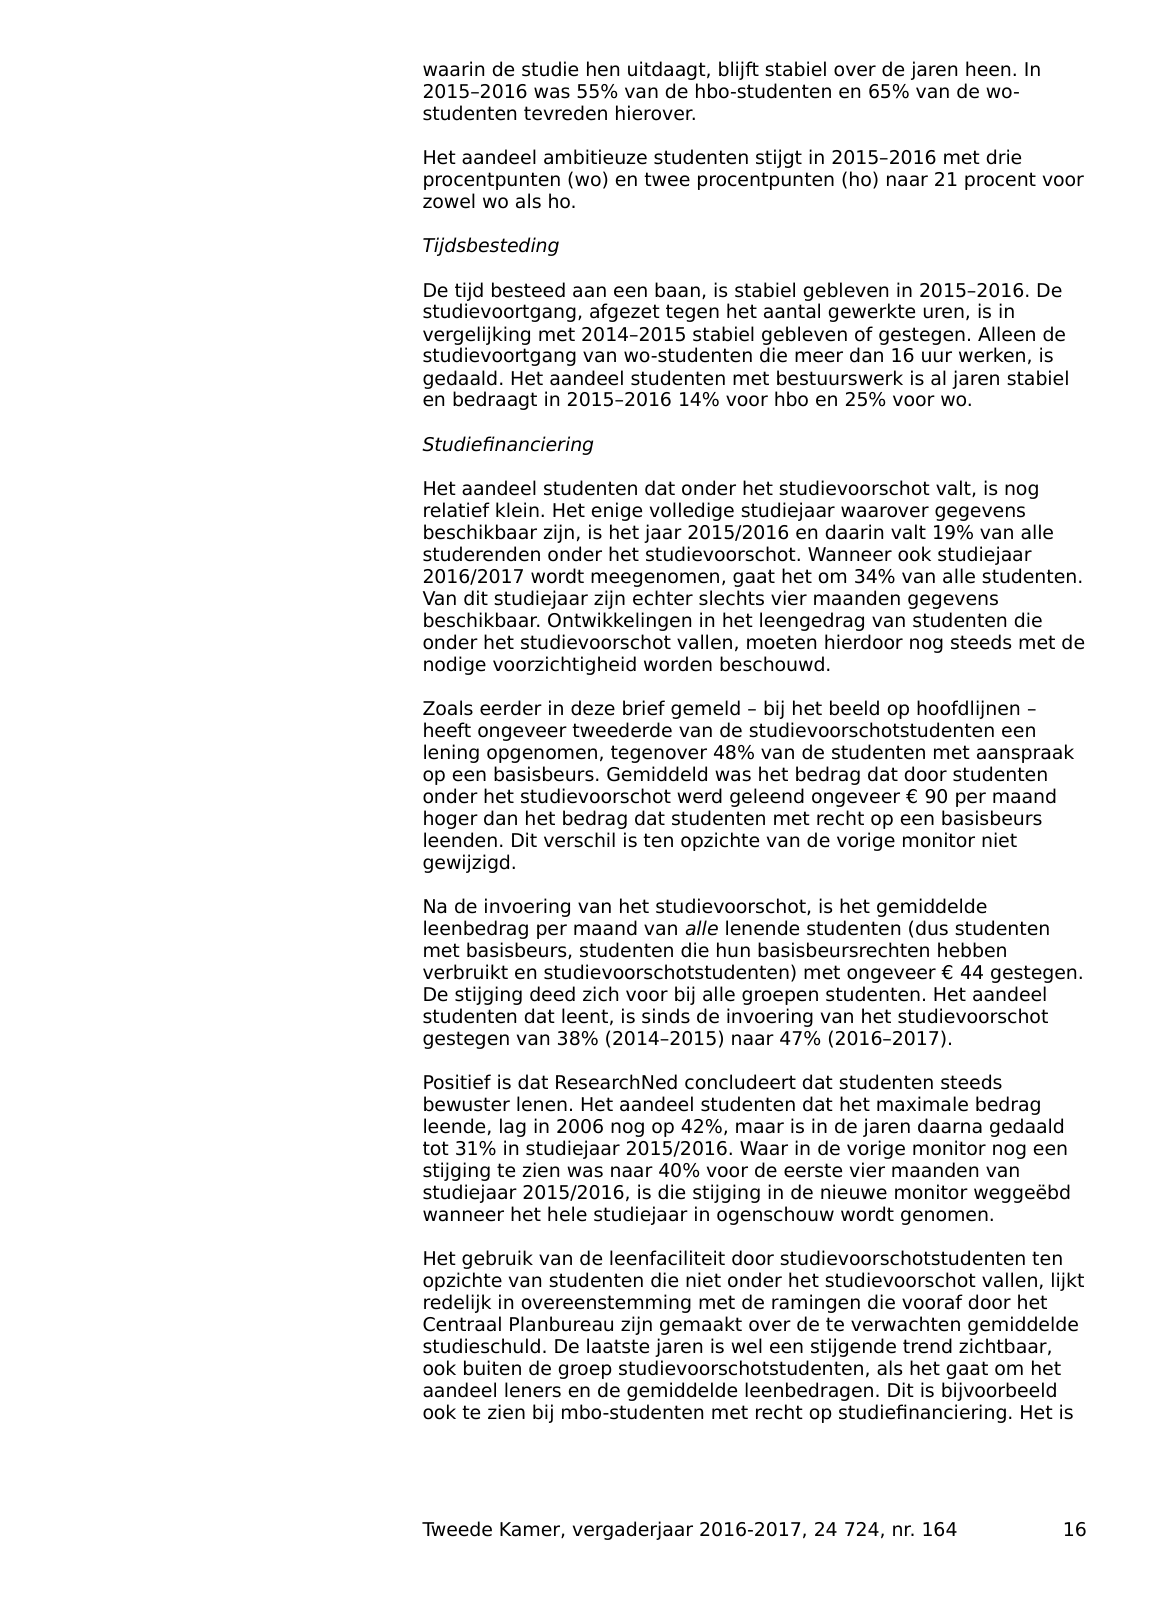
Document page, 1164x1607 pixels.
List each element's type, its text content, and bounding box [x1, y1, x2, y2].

subtitle Tijdsbesteding [422, 235, 1087, 257]
text Positief is dat ResearchNed concludeert dat studenten steeds bewuster lenen. Het aandeel studenten dat het maximale bedrag leende, lag in 2006 nog op 42%, maar is in de jaren daarna gedaald tot 31% in studiejaar 2015/2016. Waar in de vorige monitor nog een stijging te zien was naar 40% voor de eerste vier maanden van studiejaar 2015/2016, is die stijging in de nieuwe monitor weggeëbd wanneer het hele studiejaar in ogenschouw wordt genomen. [422, 1072, 1087, 1226]
text Het aandeel studenten dat onder het studievoorschot valt, is nog relatief klein. Het enige volledige studiejaar waarover gegevens beschikbaar zijn, is het jaar 2015/2016 en daarin valt 19% van alle studerenden onder het studievoorschot. Wanneer ook studiejaar 2016/2017 wordt meegenomen, gaat het om 34% van alle studenten. Van dit studiejaar zijn echter slechts vier maanden gegevens beschikbaar. Ontwikkelingen in het leengedrag van studenten die onder het studievoorschot vallen, moeten hierdoor nog steeds met de nodige voorzichtigheid worden beschouwd. [422, 478, 1087, 676]
text De tijd besteed aan een baan, is stabiel gebleven in 2015–2016. De studievoortgang, afgezet tegen het aantal gewerkte uren, is in vergelijking met 2014–2015 stabiel gebleven of gestegen. Alleen de studievoortgang van wo-studenten die meer dan 16 uur werken, is gedaald. Het aandeel studenten met bestuurswerk is al jaren stabiel en bedraagt in 2015–2016 14% voor hbo en 25% voor wo. [422, 279, 1087, 411]
text Zoals eerder in deze brief gemeld – bij het beeld op hoofdlijnen – heeft ongeveer tweederde van de studievoorschotstudenten een lening opgenomen, tegenover 48% van de studenten met aanspraak op een basisbeurs. Gemiddeld was het bedrag dat door studenten onder het studievoorschot werd geleend ongeveer € 90 per maand hoger dan het bedrag dat studenten met recht op een basisbeurs leenden. Dit verschil is ten opzichte van de vorige monitor niet gewijzigd. [422, 698, 1087, 873]
subtitle Studiefinanciering [422, 433, 1087, 456]
text Het gebruik van de leenfaciliteit door studievoorschotstudenten ten opzichte van studenten die niet onder het studievoorschot vallen, lijkt redelijk in overeenstemming met de ramingen die vooraf door het Centraal Planbureau zijn gemaakt over de te verwachten gemiddelde studieschuld. De laatste jaren is wel een stijgende trend zichtbaar, ook buiten de groep studievoorschotstudenten, als het gaat om het aandeel leners en de gemiddelde leenbedragen. Dit is bijvoorbeeld ook te zien bij mbo-studenten met recht op studiefinanciering. Het is [422, 1248, 1087, 1424]
text Na de invoering van het studievoorschot, is het gemiddelde leenbedrag per maand van alle lenende studenten (dus studenten met basisbeurs, studenten die hun basisbeursrechten hebben verbruikt en studievoorschotstudenten) met ongeveer € 44 gestegen. De stijging deed zich voor bij alle groepen studenten. Het aandeel studenten dat leent, is sinds de invoering van het studievoorschot gestegen van 38% (2014–2015) naar 47% (2016–2017). [422, 896, 1087, 1049]
text Het aandeel ambitieuze studenten stijgt in 2015–2016 met drie procentpunten (wo) en twee procentpunten (ho) naar 21 procent voor zowel wo als ho. [422, 147, 1087, 213]
text waarin de studie hen uitdaagt, blijft stabiel over de jaren heen. In 2015–2016 was 55% van de hbo-studenten en 65% van de wo-studenten tevreden hierover. [422, 59, 1087, 125]
